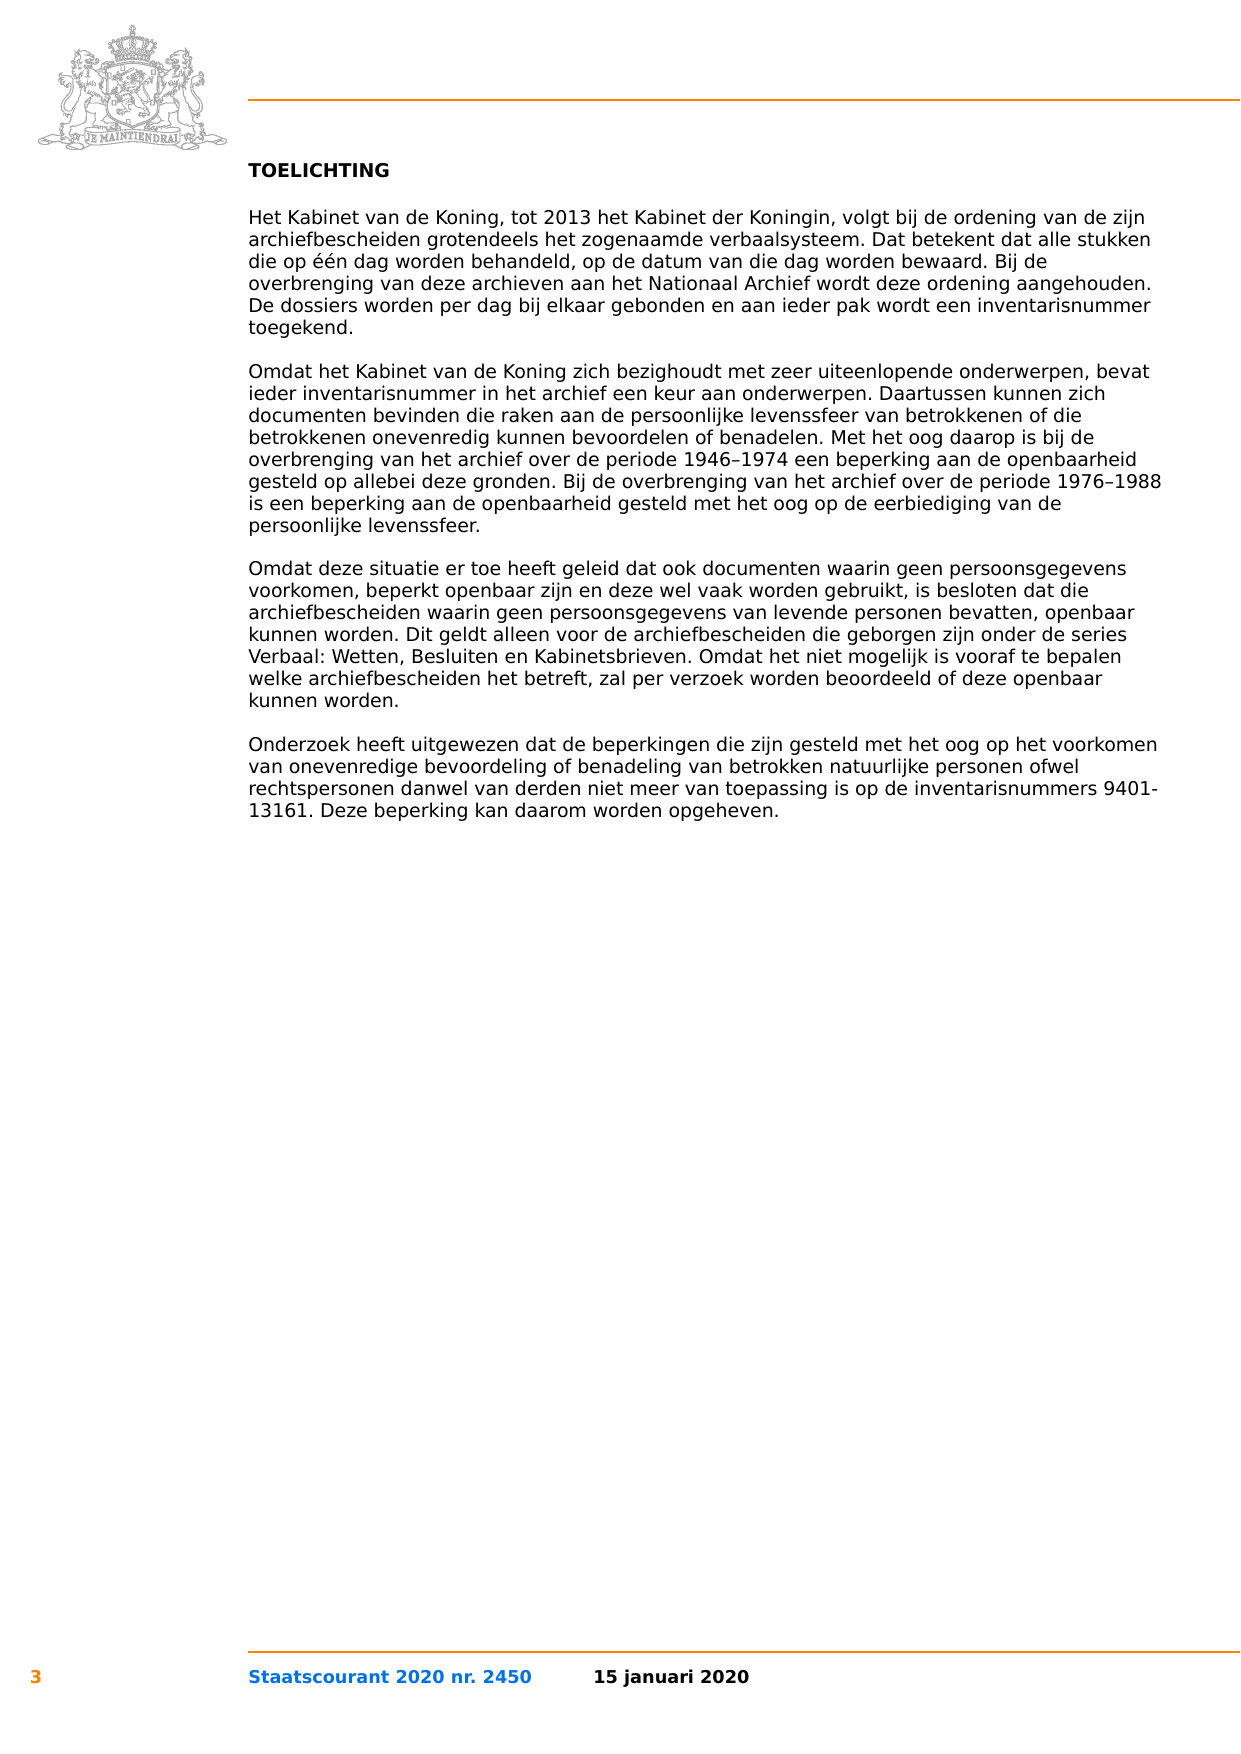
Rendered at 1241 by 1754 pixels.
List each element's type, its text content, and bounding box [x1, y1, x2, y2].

text Onderzoek heeft uitgewezen dat de beperkingen die zijn gesteld met het oog op het voorkomen van onevenredige bevoordeling of benadeling van betrokken natuurlijke personen ofwel rechtspersonen danwel van derden niet meer van toepassing is op de inventarisnummers 9401-13161. Deze beperking kan daarom worden opgeheven. [248, 734, 1163, 822]
text Omdat het Kabinet van de Koning zich bezighoudt met zeer uiteenlopende onderwerpen, bevat ieder inventarisnummer in het archief een keur aan onderwerpen. Daartussen kunnen zich documenten bevinden die raken aan de persoonlijke levenssfeer van betrokkenen of die betrokkenen onevenredig kunnen bevoordelen of benadelen. Met het oog daarop is bij de overbrenging van het archief over de periode 1946–1974 een beperking aan de openbaarheid gesteld op allebei deze gronden. Bij de overbrenging van het archief over de periode 1976–1988 is een beperking aan de openbaarheid gesteld met het oog op de eerbiediging van de persoonlijke levenssfeer. [248, 361, 1163, 536]
text Het Kabinet van de Koning, tot 2013 het Kabinet der Koningin, volgt bij de ordening van de zijn archiefbescheiden grotendeels het zogenaamde verbaalsysteem. Dat betekent dat alle stukken die op één dag worden behandeld, op de datum van die dag worden bewaard. Bij de overbrenging van deze archieven aan het Nationaal Archief wordt deze ordening aangehouden. De dossiers worden per dag bij elkaar gebonden en aan ieder pak wordt een inventarisnummer toegekend. [248, 207, 1163, 339]
picture [38, 25, 227, 150]
text Omdat deze situatie er toe heeft geleid dat ook documenten waarin geen persoonsgegevens voorkomen, beperkt openbaar zijn en deze wel vaak worden gebruikt, is besloten dat die archiefbescheiden waarin geen persoonsgegevens van levende personen bevatten, openbaar kunnen worden. Dit geldt alleen voor de archiefbescheiden die geborgen zijn onder de series Verbaal: Wetten, Besluiten en Kabinetsbrieven. Omdat het niet mogelijk is vooraf te bepalen welke archiefbescheiden het betreft, zal per verzoek worden beoordeeld of deze openbaar kunnen worden. [248, 558, 1163, 712]
subtitle TOELICHTING [248, 160, 1163, 182]
